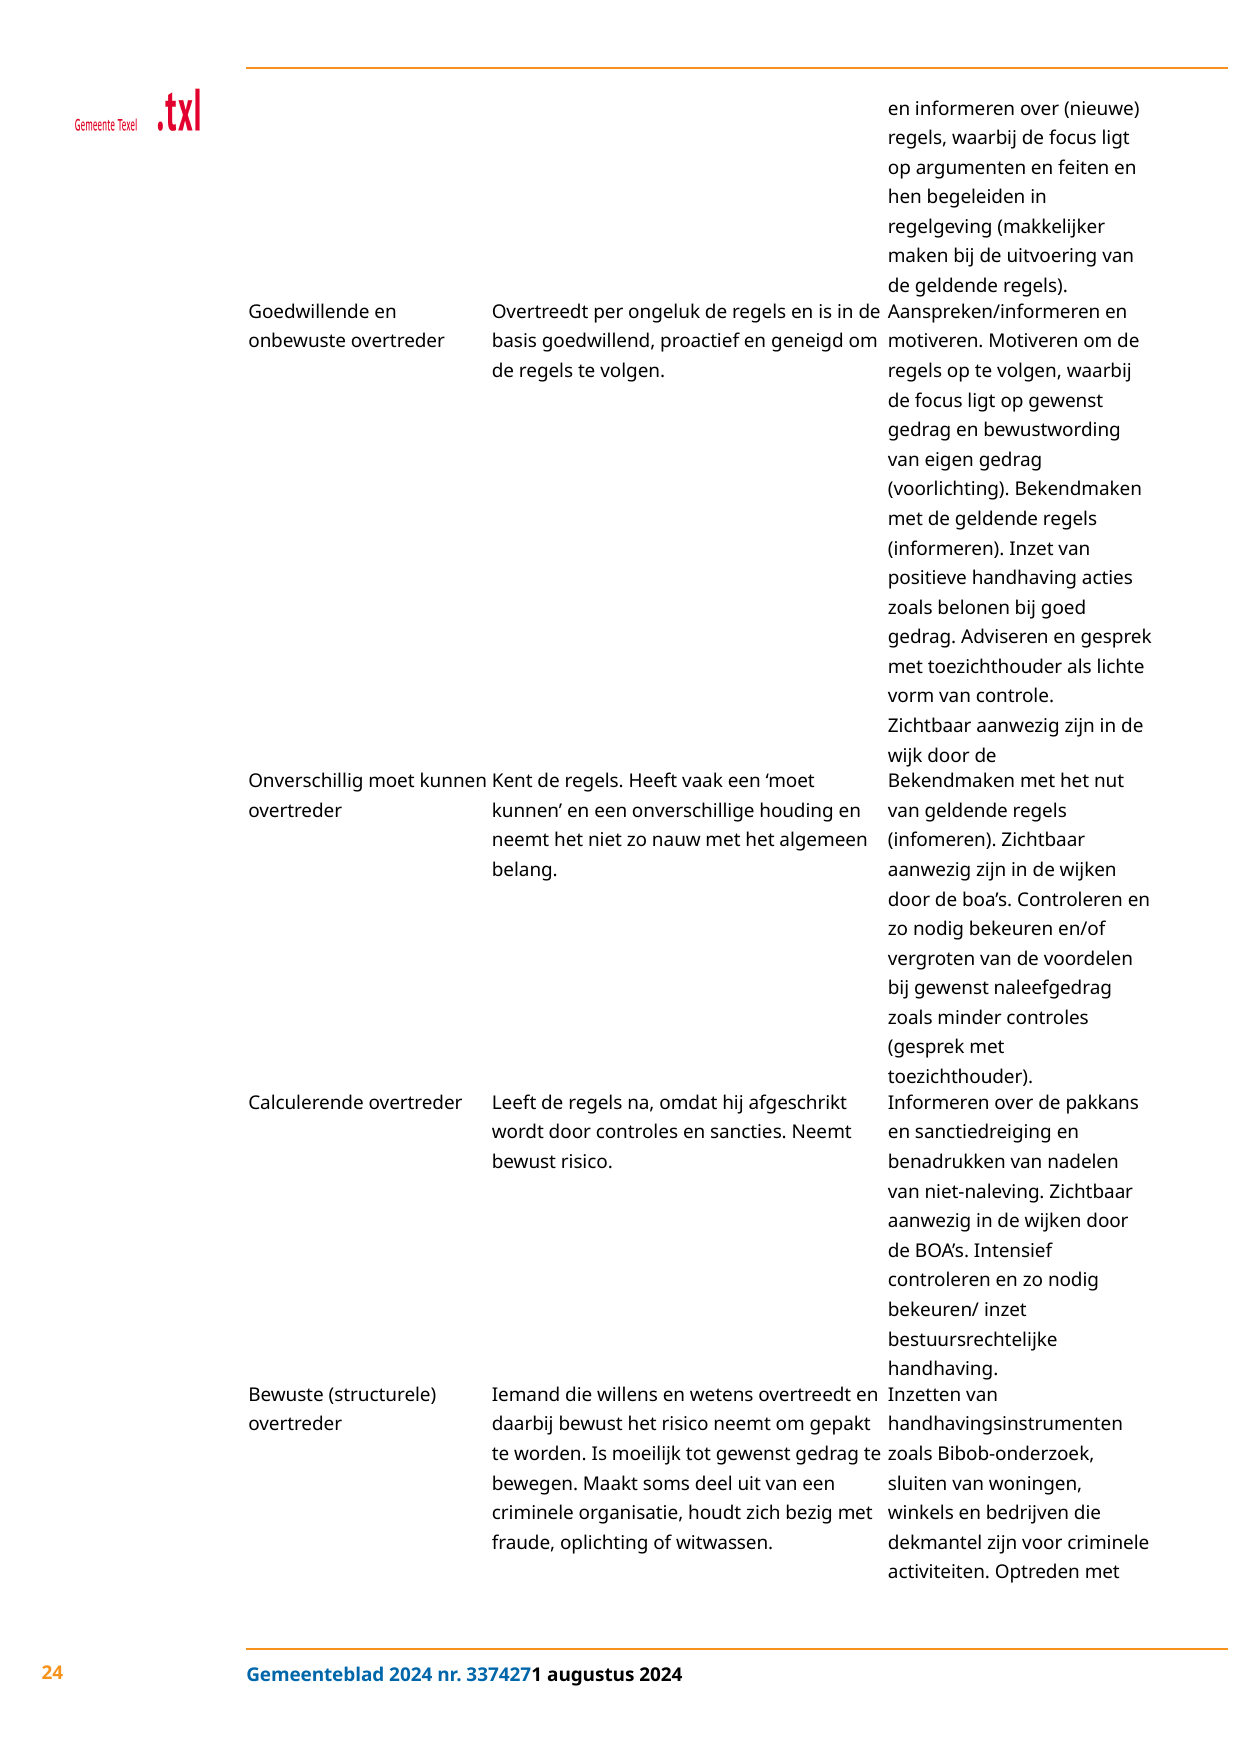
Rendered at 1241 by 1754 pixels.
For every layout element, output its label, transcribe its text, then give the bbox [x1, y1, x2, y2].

table_cell Inzetten van handhavingsinstrumenten zoals Bibob-onderzoek, sluiten van woningen, winkels en bedrijven die dekmantel zijn voor criminele activiteiten. Optreden met [888, 1381, 1152, 1584]
table_cell Bekendmaken met het nut van geldende regels (infomeren). Zichtbaar aanwezig zijn in de wijken door de boa’s. Controleren en zo nodig bekeuren en/of vergroten van de voordelen bij gewenst naleefgedrag zoals minder controles (gesprek met toezichthouder). [888, 768, 1152, 1089]
table_cell Bewuste (structurele) overtreder [248, 1381, 492, 1584]
table_cell Informeren over de pakkans en sanctiedreiging en benadrukken van nadelen van niet-naleving. Zichtbaar aanwezig in de wijken door de BOA’s. Intensief controleren en zo nodig bekeuren/ inzet bestuursrechtelijke handhaving. [888, 1089, 1152, 1381]
table_cell Overtreedt per ongeluk de regels en is in de basis goedwillend, proactief en geneigd om de regels te volgen. [492, 298, 888, 767]
table_cell Calculerende overtreder [248, 1089, 492, 1381]
table_cell Onverschillig moet kunnen overtreder [248, 768, 492, 1089]
table_cell Goedwillende en onbewuste overtreder [248, 298, 492, 767]
table_cell en informeren over (nieuwe) regels, waarbij de focus ligt op argumenten en feiten en hen begeleiden in regelgeving (makkelijker maken bij de uitvoering van de geldende regels). [888, 95, 1152, 298]
table_cell Kent de regels. Heeft vaak een ‘moet kunnen’ en een onverschillige houding en neemt het niet zo nauw met het algemeen belang. [492, 768, 888, 1089]
table_cell Iemand die willens en wetens overtreedt en daarbij bewust het risico neemt om gepakt te worden. Is moeilijk tot gewenst gedrag te bewegen. Maakt soms deel uit van een criminele organisatie, houdt zich bezig met fraude, oplichting of witwassen. [492, 1381, 888, 1584]
picture [41, 47, 231, 172]
table_cell Aanspreken/informeren en motiveren. Motiveren om de regels op te volgen, waarbij de focus ligt op gewenst gedrag en bewustwording van eigen gedrag (voorlichting). Bekendmaken met de geldende regels (informeren). Inzet van positieve handhaving acties zoals belonen bij goed gedrag. Adviseren en gesprek met toezichthouder als lichte vorm van controle. Zichtbaar aanwezig zijn in de wijk door de [888, 298, 1152, 767]
table_cell [492, 95, 888, 298]
table_cell [248, 95, 492, 298]
table_cell Leeft de regels na, omdat hij afgeschrikt wordt door controles en sancties. Neemt bewust risico. [492, 1089, 888, 1381]
